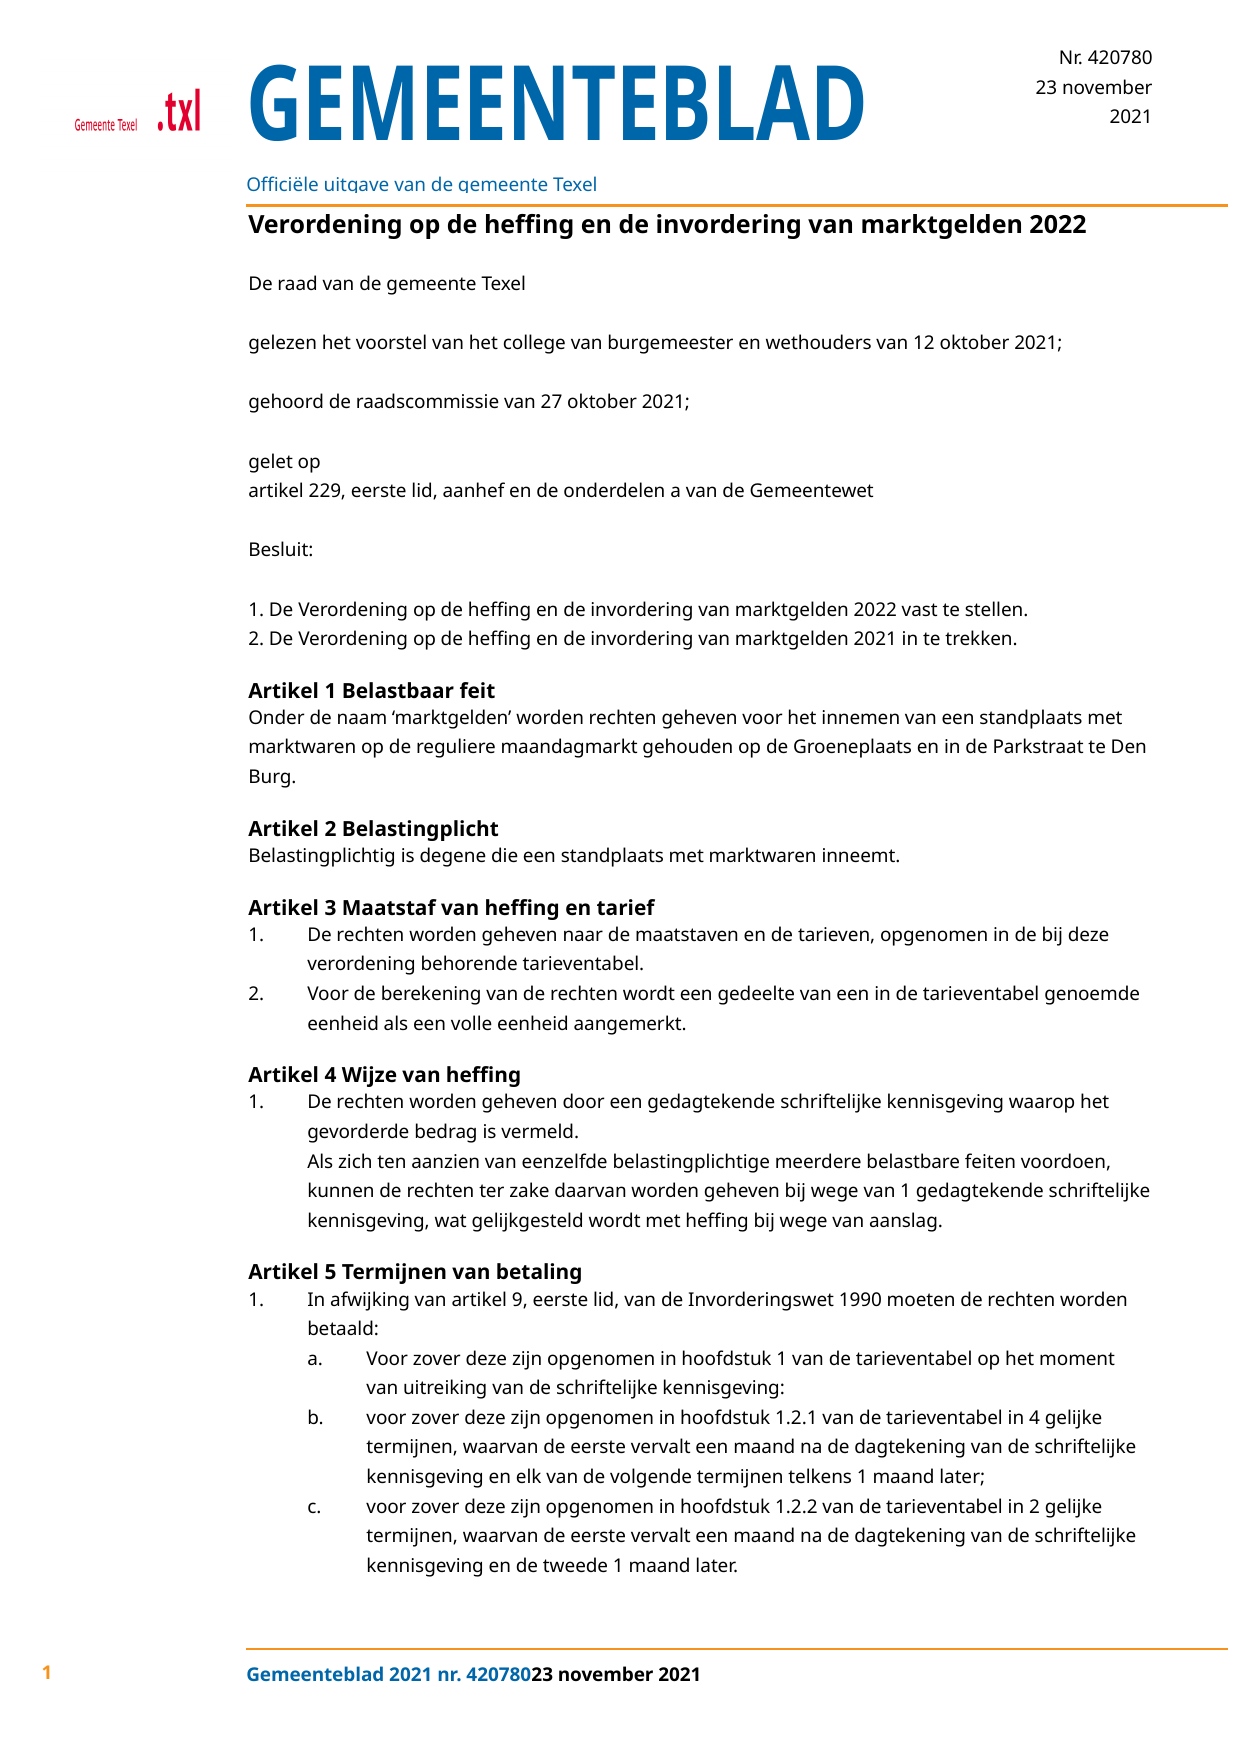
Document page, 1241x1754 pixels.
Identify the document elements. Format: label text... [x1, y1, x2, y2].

text Belastingplichtig is degene die een standplaats met marktwaren inneemt. [248, 842, 1152, 868]
text Artikel 3 Maatstaf van heffing en tarief [248, 893, 1152, 921]
text Onder de naam ‘marktgelden’ worden rechten geheven voor het innemen van een standplaats met marktwaren op de reguliere maandagmarkt gehouden op de Groeneplaats en in de Parkstraat te Den Burg. [248, 704, 1152, 789]
list De rechten worden geheven door een gedagtekende schriftelijke kennisgeving waarop het gevorderde bedrag is vermeld. [248, 1089, 1152, 1144]
list Voor de berekening van de rechten wordt een gedeelte van een in de tarieventabel genoemde eenheid als een volle eenheid aangemerkt. [248, 980, 1152, 1036]
text 2. De Verordening op de heffing en de invordering van marktgelden 2021 in te trekken. [248, 625, 1152, 651]
text Besluit: [248, 537, 1152, 562]
text gehoord de raadscommissie van 27 oktober 2021; [248, 389, 1152, 414]
text gelet op [248, 448, 1152, 473]
list voor zover deze zijn opgenomen in hoofdstuk 1.2.2 van de tarieventabel in 2 gelijke termijnen, waarvan de eerste vervalt een maand na de dagtekening van de schriftelijke kennisgeving en de tweede 1 maand later. [307, 1493, 1152, 1578]
text Verordening op de heffing en de invordering van marktgelden 2022 [248, 207, 1152, 241]
text Artikel 4 Wijze van heffing [248, 1060, 1152, 1089]
text Artikel 1 Belastbaar feit [248, 676, 1152, 704]
list In afwijking van artikel 9, eerste lid, van de Invorderingswet 1990 moeten de rechten worden betaald: [248, 1286, 1152, 1341]
list Voor zover deze zijn opgenomen in hoofdstuk 1 van de tarieventabel op het moment van uitreiking van de schriftelijke kennisgeving: [307, 1345, 1152, 1400]
text De raad van de gemeente Texel [248, 270, 1152, 296]
list voor zover deze zijn opgenomen in hoofdstuk 1.2.1 van de tarieventabel in 4 gelijke termijnen, waarvan de eerste vervalt een maand na de dagtekening van de schriftelijke kennisgeving en elk van de volgende termijnen telkens 1 maand later; [307, 1404, 1152, 1489]
text artikel 229, eerste lid, aanhef en de onderdelen a van de Gemeentewet [248, 477, 1152, 503]
list Als zich ten aanzien van eenzelfde belastingplichtige meerdere belastbare feiten voordoen, kunnen de rechten ter zake daarvan worden geheven bij wege van 1 gedagtekende schriftelijke kennisgeving, wat gelijkgesteld wordt met heffing bij wege van aanslag. [248, 1148, 1152, 1233]
text gelezen het voorstel van het college van burgemeester en wethouders van 12 oktober 2021; [248, 329, 1152, 355]
text 1. De Verordening op de heffing en de invordering van marktgelden 2022 vast te stellen. [248, 596, 1152, 621]
list De rechten worden geheven naar de maatstaven en de tarieven, opgenomen in de bij deze verordening behorende tarieventabel. [248, 921, 1152, 976]
picture [41, 47, 231, 172]
text Artikel 2 Belastingplicht [248, 814, 1152, 842]
text Artikel 5 Termijnen van betaling [248, 1257, 1152, 1286]
